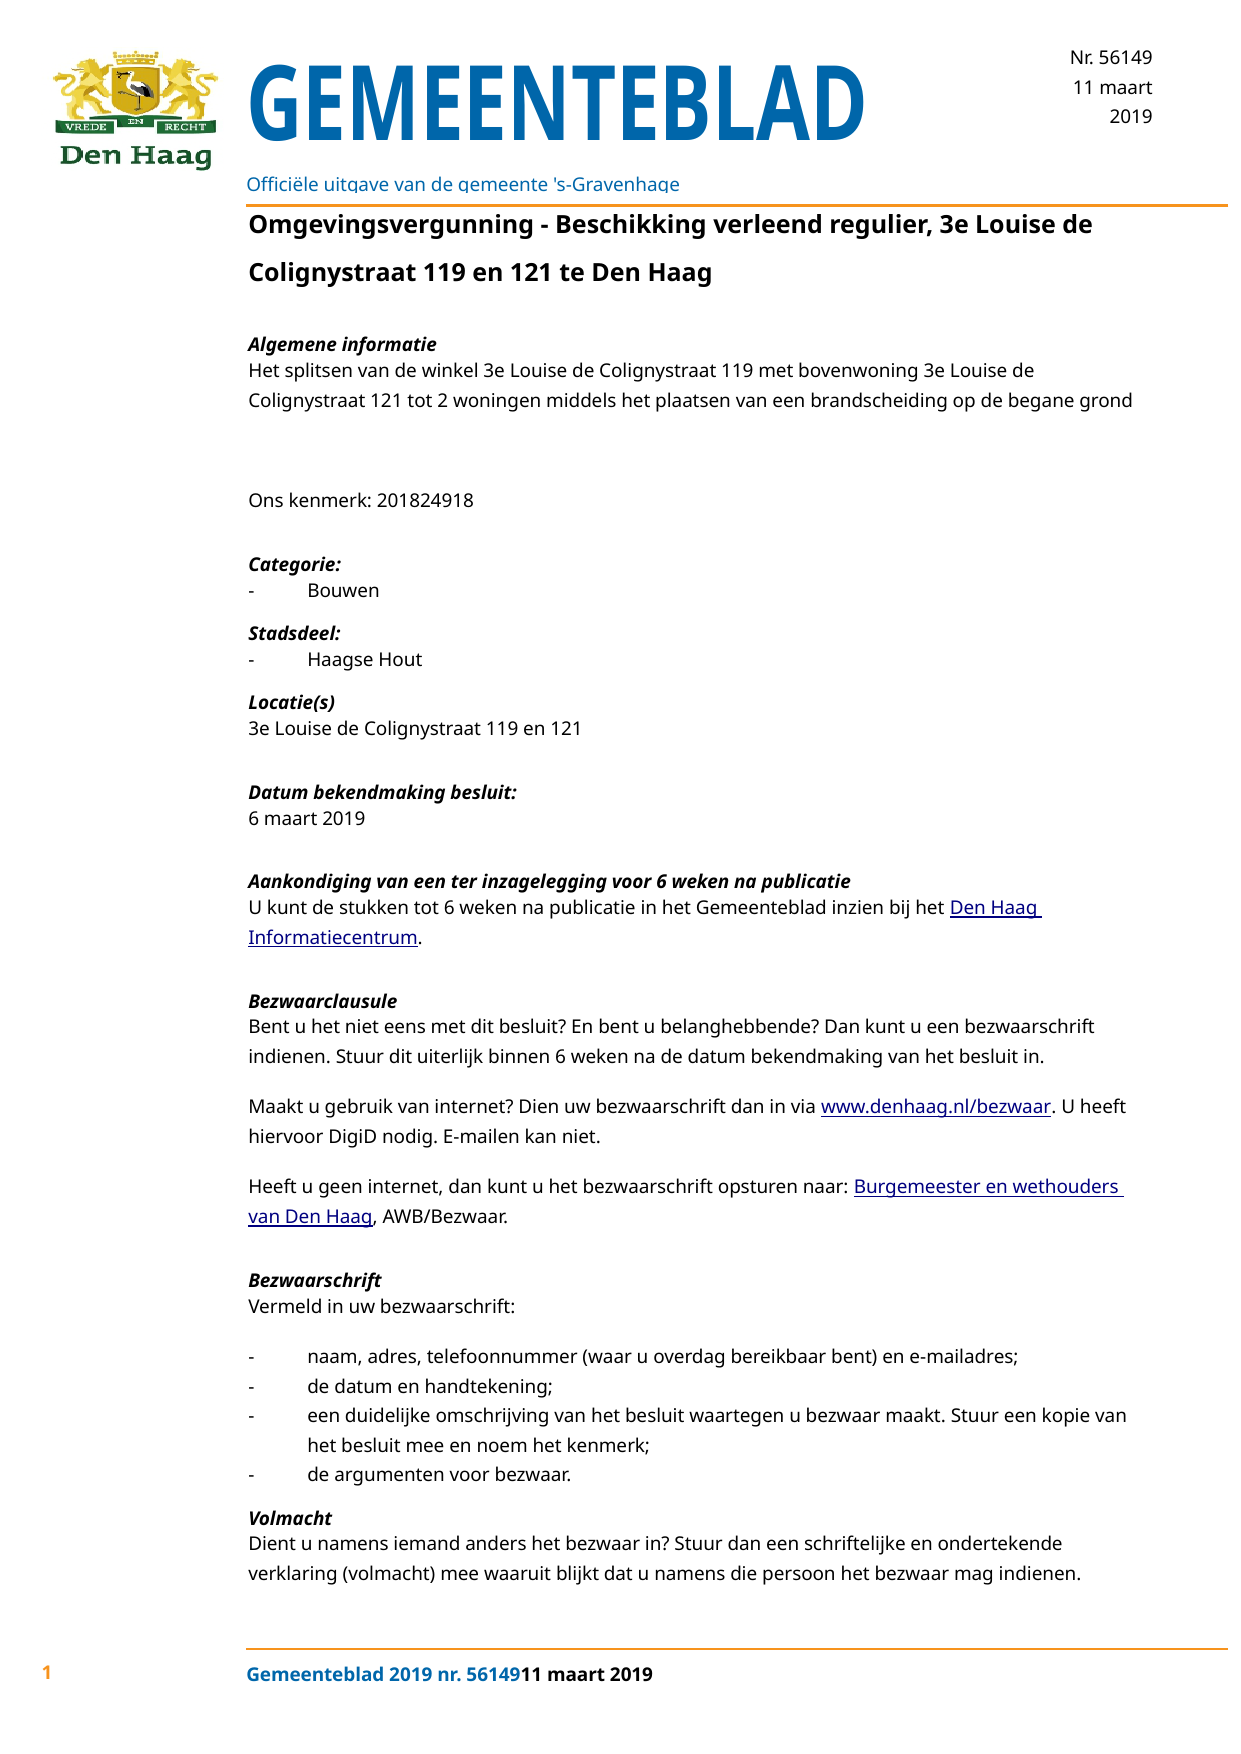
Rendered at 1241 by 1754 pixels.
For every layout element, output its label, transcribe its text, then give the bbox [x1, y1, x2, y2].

text Datum bekendmaking besluit: [248, 779, 1152, 805]
list naam, adres, telefoonnummer (waar u overdag bereikbaar bent) en e-mailadres; [248, 1343, 1152, 1369]
text Stadsdeel: [248, 620, 1152, 646]
text Bezwaarclausule [248, 988, 1152, 1014]
text Categorie: [248, 552, 1152, 577]
text Volmacht [248, 1505, 1152, 1531]
list de argumenten voor bezwaar. [248, 1462, 1152, 1487]
text Omgevingsvergunning - Beschikking verleend regulier, 3e Louise de Colignystraat 119 en 121 te Den Haag [248, 207, 1152, 288]
text Aankondiging van een ter inzagelegging voor 6 weken na publicatie [248, 869, 1152, 894]
text 6 maart 2019 [248, 805, 1152, 830]
picture [41, 47, 231, 172]
text U kunt de stukken tot 6 weken na publicatie in het Gemeenteblad inzien bij het Den Haag Informatiecentrum. [248, 894, 1152, 950]
text Heeft u geen internet, dan kunt u het bezwaarschrift opsturen naar: Burgemeester en wethouders van Den Haag, AWB/Bezwaar. [248, 1174, 1152, 1229]
text Ons kenmerk: 201824918 [248, 488, 1152, 513]
text Maakt u gebruik van internet? Dien uw bezwaarschrift dan in via www.denhaag.nl/bezwaar. U heeft hiervoor DigiD nodig. E-mailen kan niet. [248, 1094, 1152, 1149]
list Bouwen [248, 577, 1152, 603]
list de datum en handtekening; [248, 1373, 1152, 1399]
text 3e Louise de Colignystraat 119 en 121 [248, 715, 1152, 741]
text Dient u namens iemand anders het bezwaar in? Stuur dan een schriftelijke en ondertekende verklaring (volmacht) mee waaruit blijkt dat u namens die persoon het bezwaar mag indienen. [248, 1531, 1152, 1586]
text Bezwaarschrift [248, 1267, 1152, 1293]
text Bent u het niet eens met dit besluit? En bent u belanghebbende? Dan kunt u een bezwaarschrift indienen. Stuur dit uiterlijk binnen 6 weken na de datum bekendmaking van het besluit in. [248, 1014, 1152, 1069]
list Haagse Hout [248, 646, 1152, 672]
text Algemene informatie [248, 331, 1152, 357]
text Vermeld in uw bezwaarschrift: [248, 1293, 1152, 1319]
text Het splitsen van de winkel 3e Louise de Colignystraat 119 met bovenwoning 3e Louise de Colignystraat 121 tot 2 woningen middels het plaatsen van een brandscheiding op de begane grond [248, 357, 1152, 412]
text Locatie(s) [248, 689, 1152, 715]
list een duidelijke omschrijving van het besluit waartegen u bezwaar maakt. Stuur een kopie van het besluit mee en noem het kenmerk; [248, 1402, 1152, 1458]
